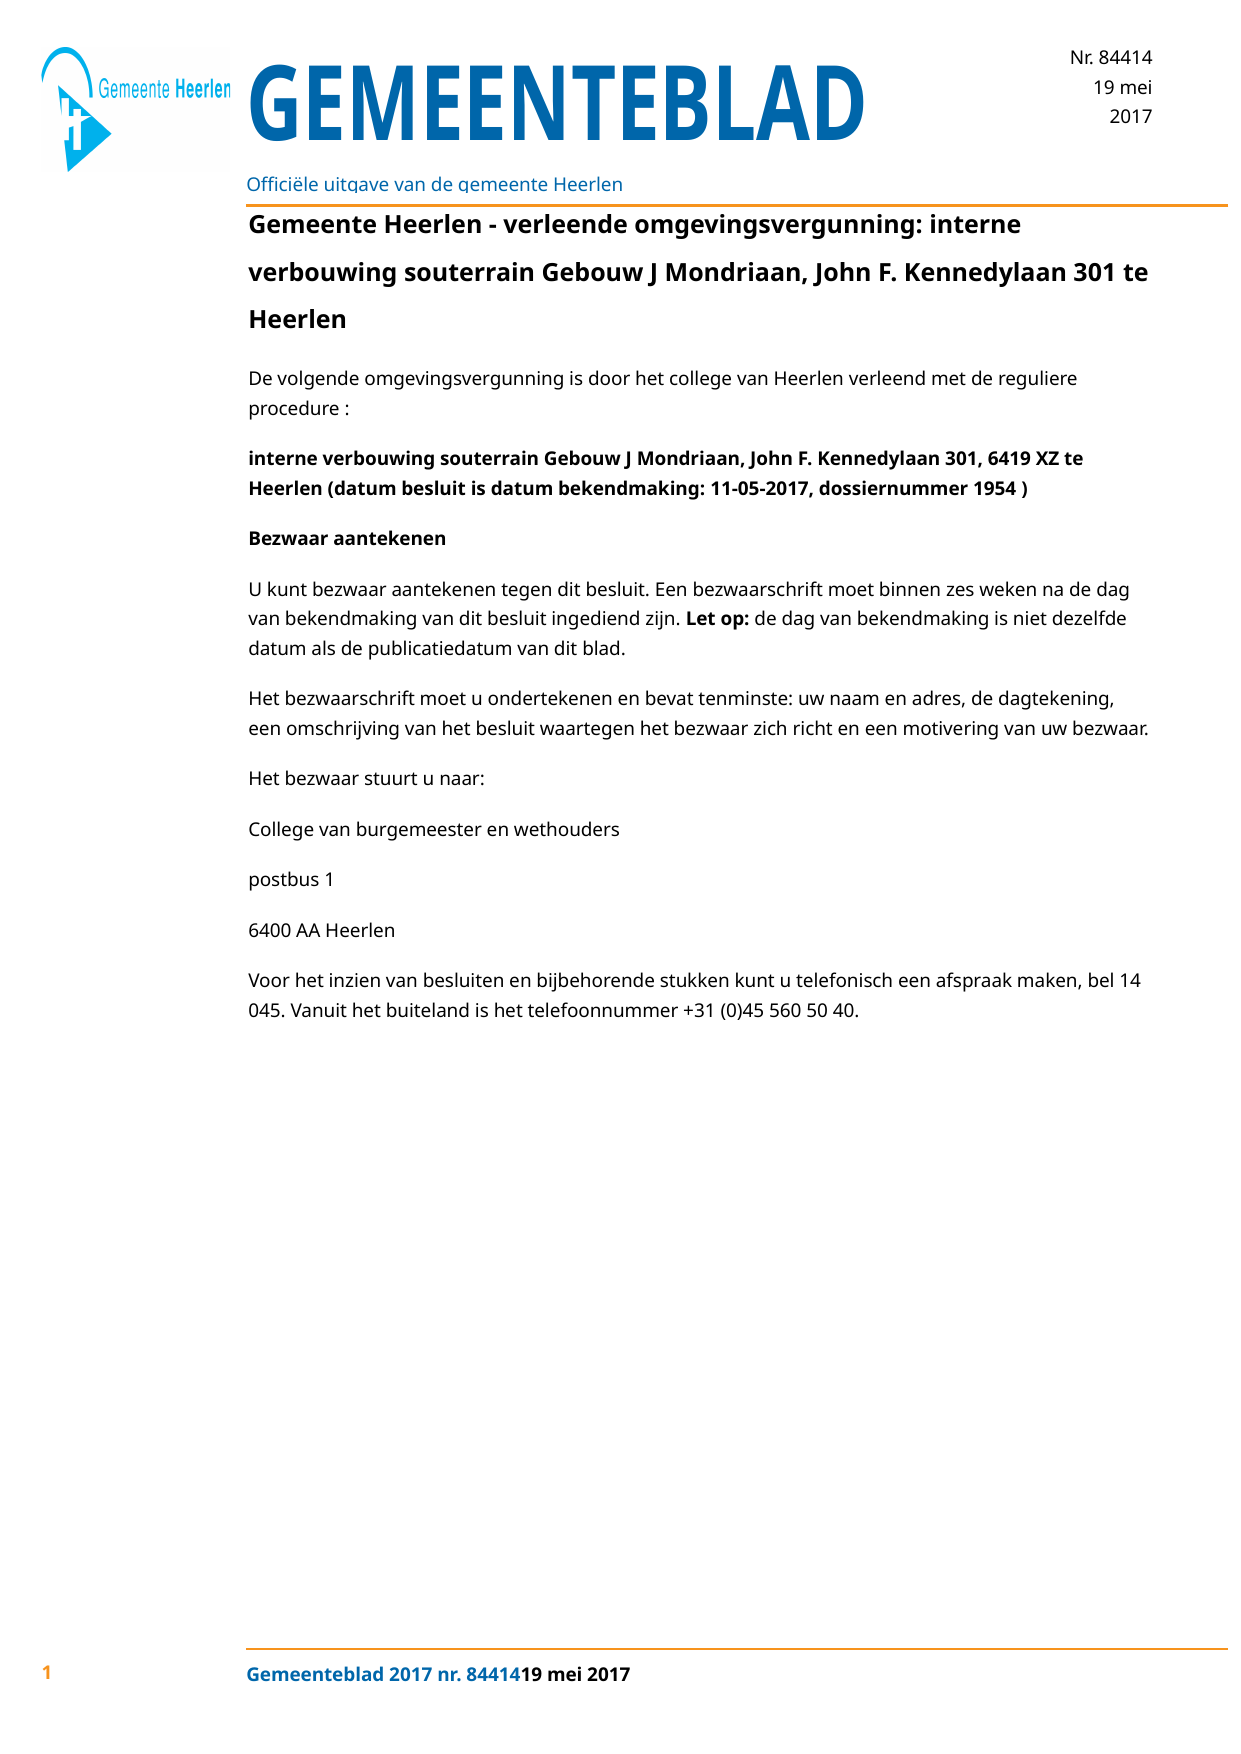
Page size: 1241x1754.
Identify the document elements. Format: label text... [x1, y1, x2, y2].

text interne verbouwing souterrain Gebouw J Mondriaan, John F. Kennedylaan 301, 6419 XZ te Heerlen (datum besluit is datum bekendmaking: 11-05-2017, dossiernummer 1954 ) [248, 446, 1152, 501]
text De volgende omgevingsvergunning is door het college van Heerlen verleend met de reguliere procedure : [248, 366, 1152, 421]
picture [41, 47, 231, 172]
text U kunt bezwaar aantekenen tegen dit besluit. Een bezwaarschrift moet binnen zes weken na de dag van bekendmaking van dit besluit ingediend zijn. Let op: de dag van bekendmaking is niet dezelfde datum als de publicatiedatum van dit blad. [248, 576, 1152, 661]
picture [41, 47, 58, 70]
text Voor het inzien van besluiten en bijbehorende stukken kunt u telefonisch een afspraak maken, bel 14 045. Vanuit het buiteland is het telefoonnummer +31 (0)45 560 50 40. [248, 967, 1152, 1022]
text Het bezwaarschrift moet u ondertekenen en bevat tenminste: uw naam en adres, de dagtekening, een omschrijving van het besluit waartegen het bezwaar zich richt en een motivering van uw bezwaar. [248, 686, 1152, 741]
text postbus 1 [248, 866, 1152, 892]
text Bezwaar aantekenen [248, 526, 1152, 551]
text Het bezwaar stuurt u naar: [248, 766, 1152, 791]
text Gemeente Heerlen - verleende omgevingsvergunning: interne verbouwing souterrain Gebouw J Mondriaan, John F. Kennedylaan 301 te Heerlen [248, 207, 1152, 336]
text 6400 AA Heerlen [248, 917, 1152, 942]
text College van burgemeester en wethouders [248, 816, 1152, 842]
